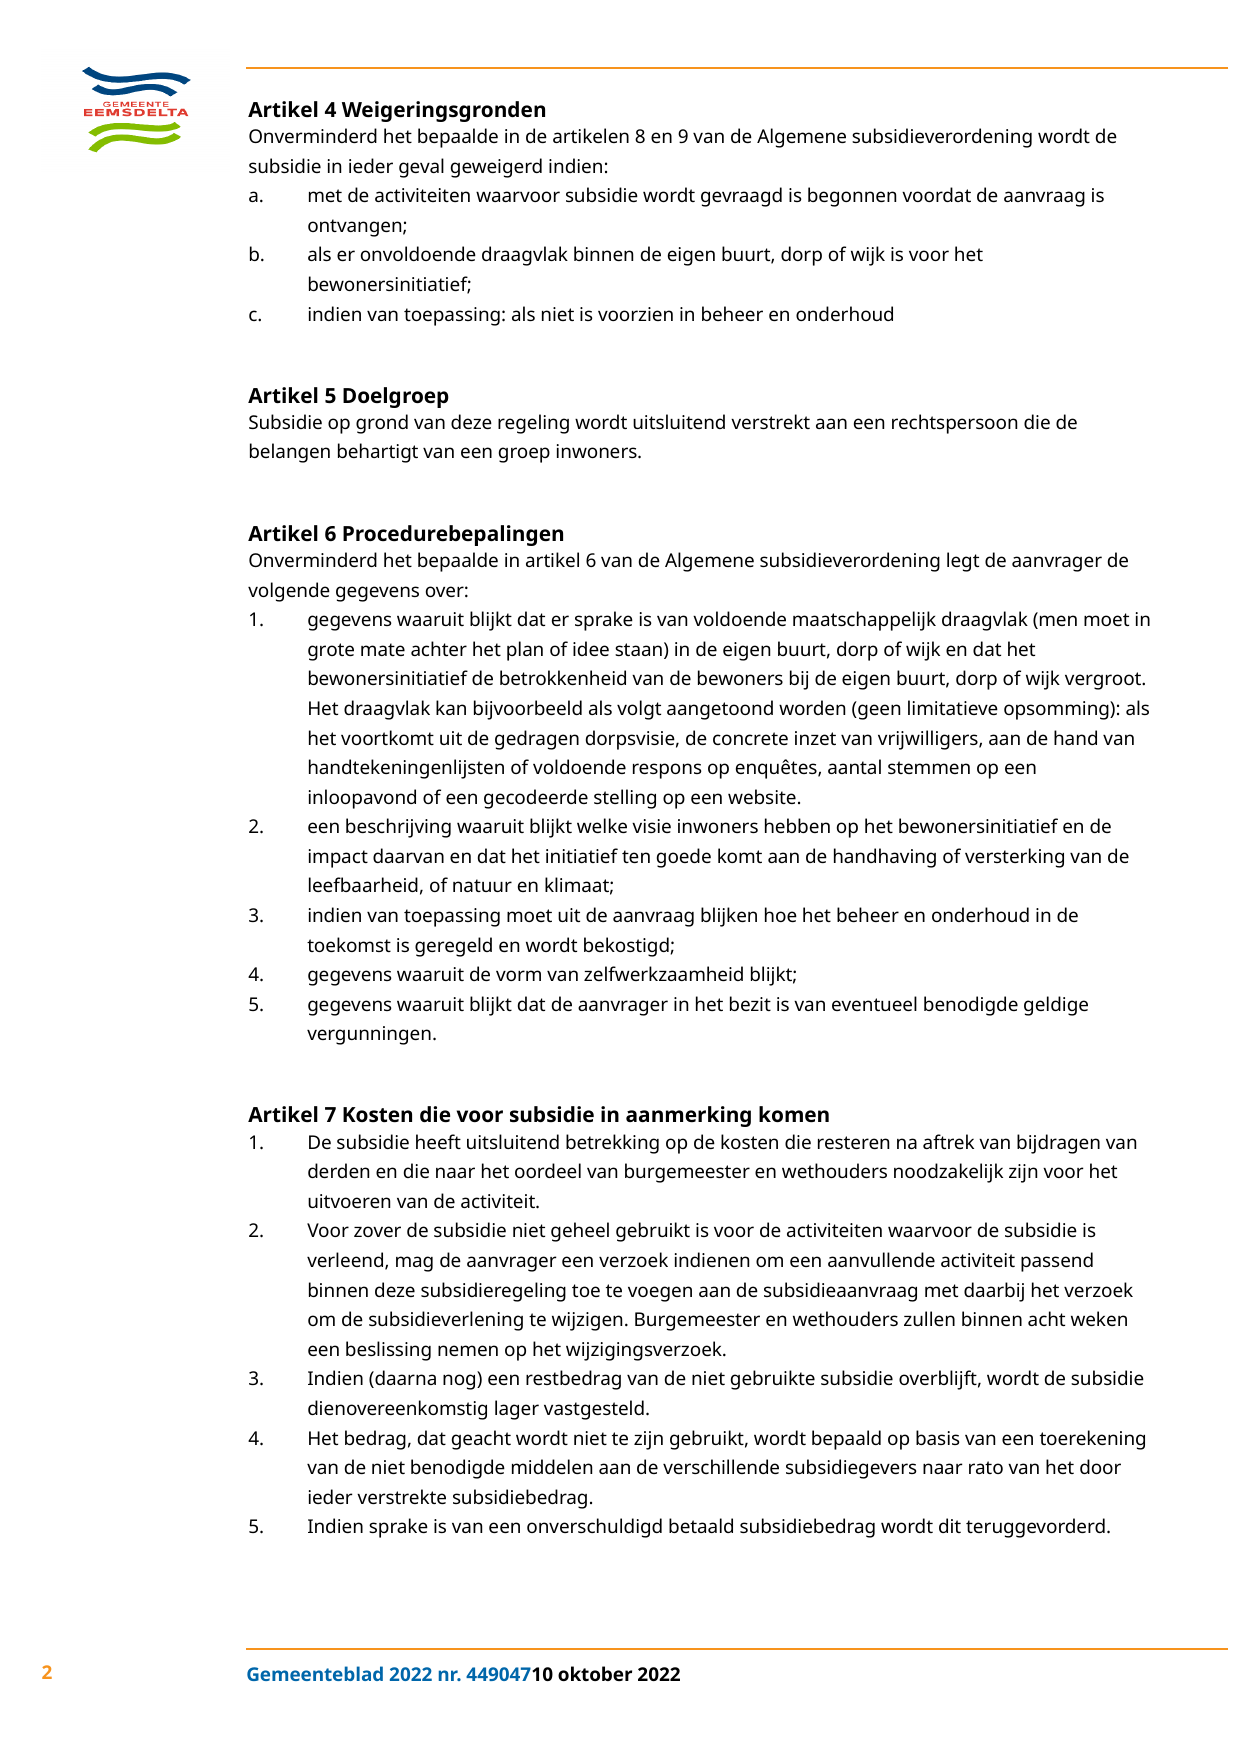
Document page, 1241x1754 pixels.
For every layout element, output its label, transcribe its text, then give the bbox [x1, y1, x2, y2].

list De subsidie heeft uitsluitend betrekking op de kosten die resteren na aftrek van bijdragen van derden en die naar het oordeel van burgemeester en wethouders noodzakelijk zijn voor het uitvoeren van de activiteit. [248, 1129, 1152, 1214]
list indien van toepassing moet uit de aanvraag blijken hoe het beheer en onderhoud in de toekomst is geregeld en wordt bekostigd; [248, 902, 1152, 957]
list gegevens waaruit blijkt dat er sprake is van voldoende maatschappelijk draagvlak (men moet in grote mate achter het plan of idee staan) in de eigen buurt, dorp of wijk en dat het bewonersinitiatief de betrokkenheid van de bewoners bij de eigen buurt, dorp of wijk vergroot. Het draagvlak kan bijvoorbeeld als volgt aangetoond worden (geen limitatieve opsomming): als het voortkomt uit de gedragen dorpsvisie, de concrete inzet van vrijwilligers, aan de hand van handtekeningenlijsten of voldoende respons op enquêtes, aantal stemmen op een inloopavond of een gecodeerde stelling op een website. [248, 606, 1152, 809]
text Artikel 5 Doelgroep [248, 381, 1152, 409]
list Voor zover de subsidie niet geheel gebruikt is voor de activiteiten waarvoor de subsidie is verleend, mag de aanvrager een verzoek indienen om een aanvullende activiteit passend binnen deze subsidieregeling toe te voegen aan de subsidieaanvraag met daarbij het verzoek om de subsidieverlening te wijzigen. Burgemeester en wethouders zullen binnen acht weken een beslissing nemen op het wijzigingsverzoek. [248, 1218, 1152, 1362]
text Onverminderd het bepaalde in de artikelen 8 en 9 van de Algemene subsidieverordening wordt de subsidie in ieder geval geweigerd indien: [248, 123, 1152, 178]
list Het bedrag, dat geacht wordt niet te zijn gebruikt, wordt bepaald op basis van een toerekening van de niet benodigde middelen aan de verschillende subsidiegevers naar rato van het door ieder verstrekte subsidiebedrag. [248, 1425, 1152, 1510]
text Artikel 4 Weigeringsgronden [248, 95, 1152, 123]
list Indien (daarna nog) een restbedrag van de niet gebruikte subsidie overblijft, wordt de subsidie dienovereenkomstig lager vastgesteld. [248, 1366, 1152, 1421]
list met de activiteiten waarvoor subsidie wordt gevraagd is begonnen voordat de aanvraag is ontvangen; [248, 182, 1152, 238]
list Indien sprake is van een onverschuldigd betaald subsidiebedrag wordt dit teruggevorderd. [248, 1513, 1152, 1539]
text Artikel 7 Kosten die voor subsidie in aanmerking komen [248, 1101, 1152, 1129]
text Onverminderd het bepaalde in artikel 6 van de Algemene subsidieverordening legt de aanvrager de volgende gegevens over: [248, 547, 1152, 602]
list indien van toepassing: als niet is voorzien in beheer en onderhoud [248, 301, 1152, 326]
text Subsidie op grond van deze regeling wordt uitsluitend verstrekt aan een rechtspersoon die de belangen behartigt van een groep inwoners. [248, 409, 1152, 464]
list als er onvoldoende draagvlak binnen de eigen buurt, dorp of wijk is voor het bewonersinitiatief; [248, 242, 1152, 297]
text Artikel 6 Procedurebepalingen [248, 519, 1152, 547]
list een beschrijving waaruit blijkt welke visie inwoners hebben op het bewonersinitiatief en de impact daarvan en dat het initiatief ten goede komt aan de handhaving of versterking van de leefbaarheid, of natuur en klimaat; [248, 813, 1152, 898]
list gegevens waaruit de vorm van zelfwerkzaamheid blijkt; [248, 961, 1152, 987]
list gegevens waaruit blijkt dat de aanvrager in het bezit is van eventueel benodigde geldige vergunningen. [248, 991, 1152, 1046]
picture [41, 47, 231, 172]
